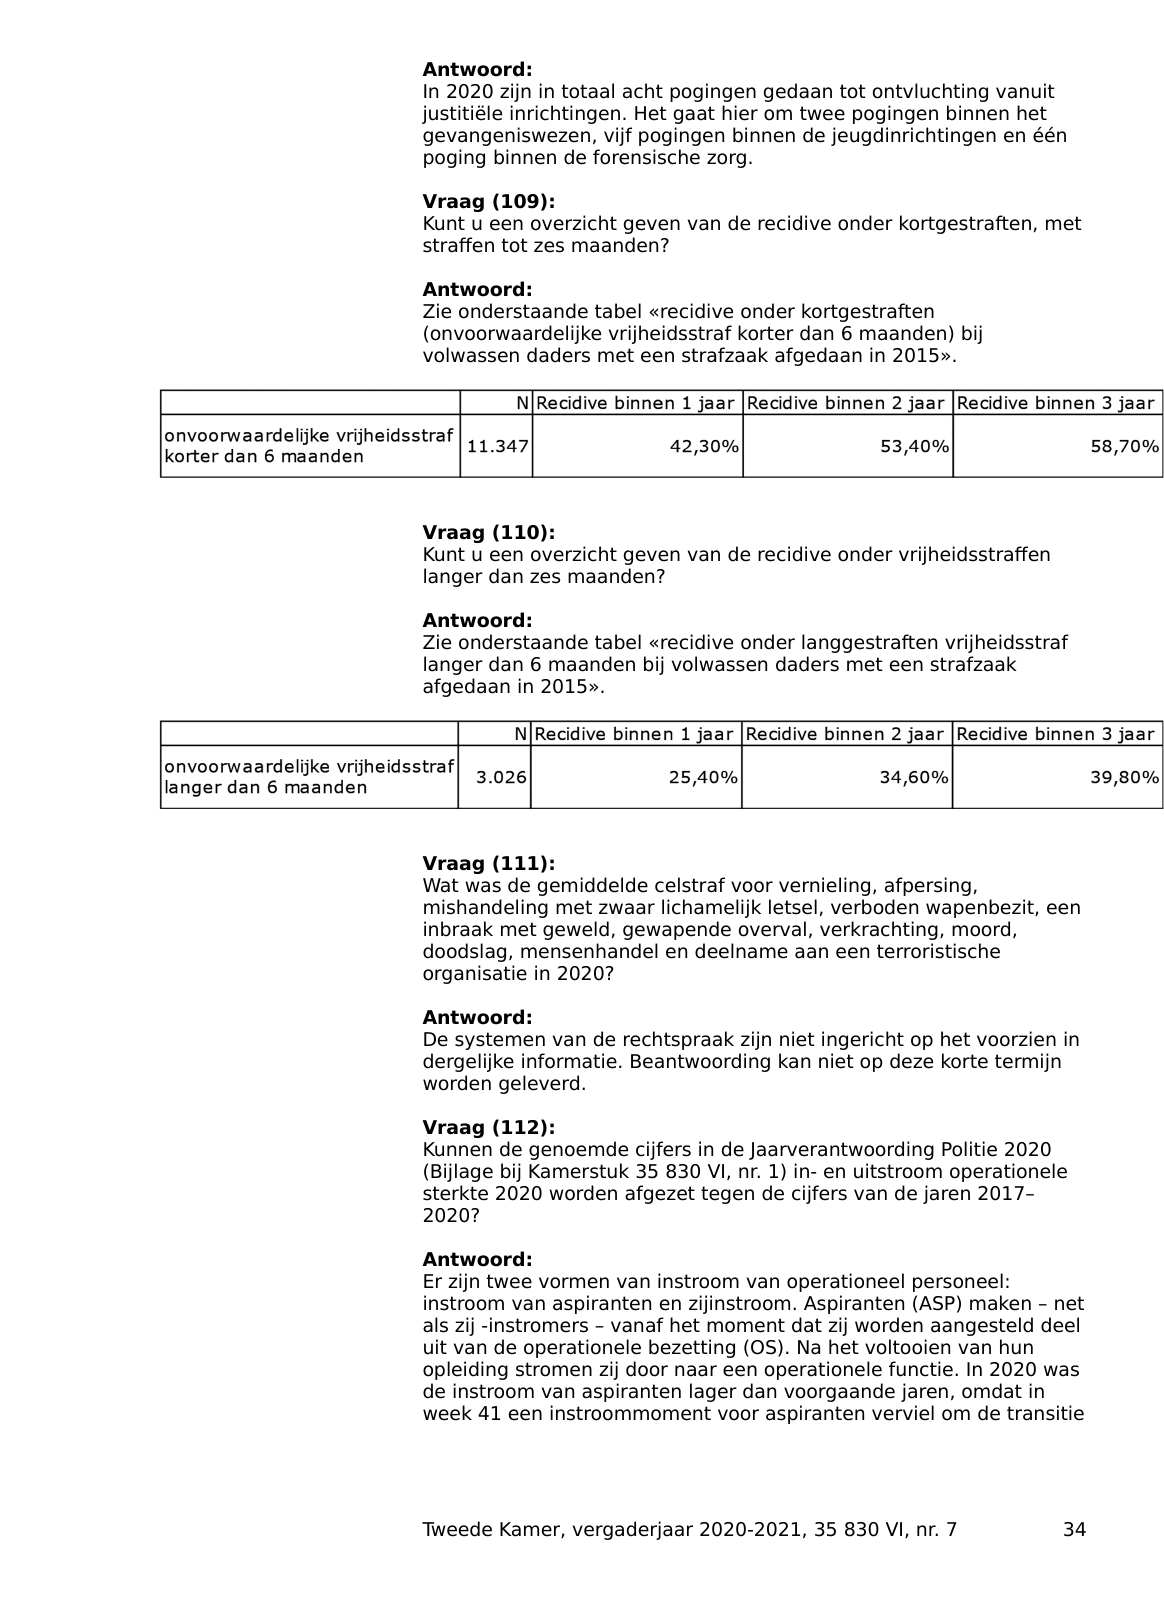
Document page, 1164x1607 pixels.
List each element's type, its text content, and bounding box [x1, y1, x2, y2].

subtitle Vraag (110): [422, 522, 1087, 544]
text In 2020 zijn in totaal acht pogingen gedaan tot ontvluchting vanuit justitiële inrichtingen. Het gaat hier om twee pogingen binnen het gevangeniswezen, vijf pogingen binnen de jeugdinrichtingen en één poging binnen de forensische zorg. [422, 81, 1087, 169]
text Er zijn twee vormen van instroom van operationeel personeel: instroom van aspiranten en zijinstroom. Aspiranten (ASP) maken – net als zij -instromers – vanaf het moment dat zij worden aangesteld deel uit van de operationele bezetting (OS). Na het voltooien van hun opleiding stromen zij door naar een operationele functie. In 2020 was de instroom van aspiranten lager dan voorgaande jaren, omdat in week 41 een instroommoment voor aspiranten verviel om de transitie [422, 1271, 1087, 1425]
text Kunnen de genoemde cijfers in de Jaarverantwoording Politie 2020 (Bijlage bij Kamerstuk 35 830 VI, nr. 1) in- en uitstroom operationele sterkte 2020 worden afgezet tegen de cijfers van de jaren 2017–2020? [422, 1139, 1087, 1227]
picture [159, 389, 1164, 478]
subtitle Antwoord: [422, 1007, 1087, 1029]
subtitle Antwoord: [422, 279, 1087, 301]
subtitle Vraag (111): [422, 853, 1087, 875]
text Zie onderstaande tabel «recidive onder langgestraften vrijheidsstraf langer dan 6 maanden bij volwassen daders met een strafzaak afgedaan in 2015». [422, 632, 1087, 698]
subtitle Antwoord: [422, 610, 1087, 632]
text Zie onderstaande tabel «recidive onder kortgestraften (onvoorwaardelijke vrijheidsstraf korter dan 6 maanden) bij volwassen daders met een strafzaak afgedaan in 2015». [422, 301, 1087, 367]
subtitle Antwoord: [422, 1249, 1087, 1271]
text Kunt u een overzicht geven van de recidive onder vrijheidsstraffen langer dan zes maanden? [422, 544, 1087, 588]
subtitle Vraag (109): [422, 191, 1087, 213]
picture [159, 720, 1164, 809]
text Kunt u een overzicht geven van de recidive onder kortgestraften, met straffen tot zes maanden? [422, 213, 1087, 257]
subtitle Vraag (112): [422, 1117, 1087, 1139]
text De systemen van de rechtspraak zijn niet ingericht op het voorzien in dergelijke informatie. Beantwoording kan niet op deze korte termijn worden geleverd. [422, 1029, 1087, 1095]
text Wat was de gemiddelde celstraf voor vernieling, afpersing, mishandeling met zwaar lichamelijk letsel, verboden wapenbezit, een inbraak met geweld, gewapende overval, verkrachting, moord, doodslag, mensenhandel en deelname aan een terroristische organisatie in 2020? [422, 875, 1087, 985]
subtitle Antwoord: [422, 59, 1087, 81]
